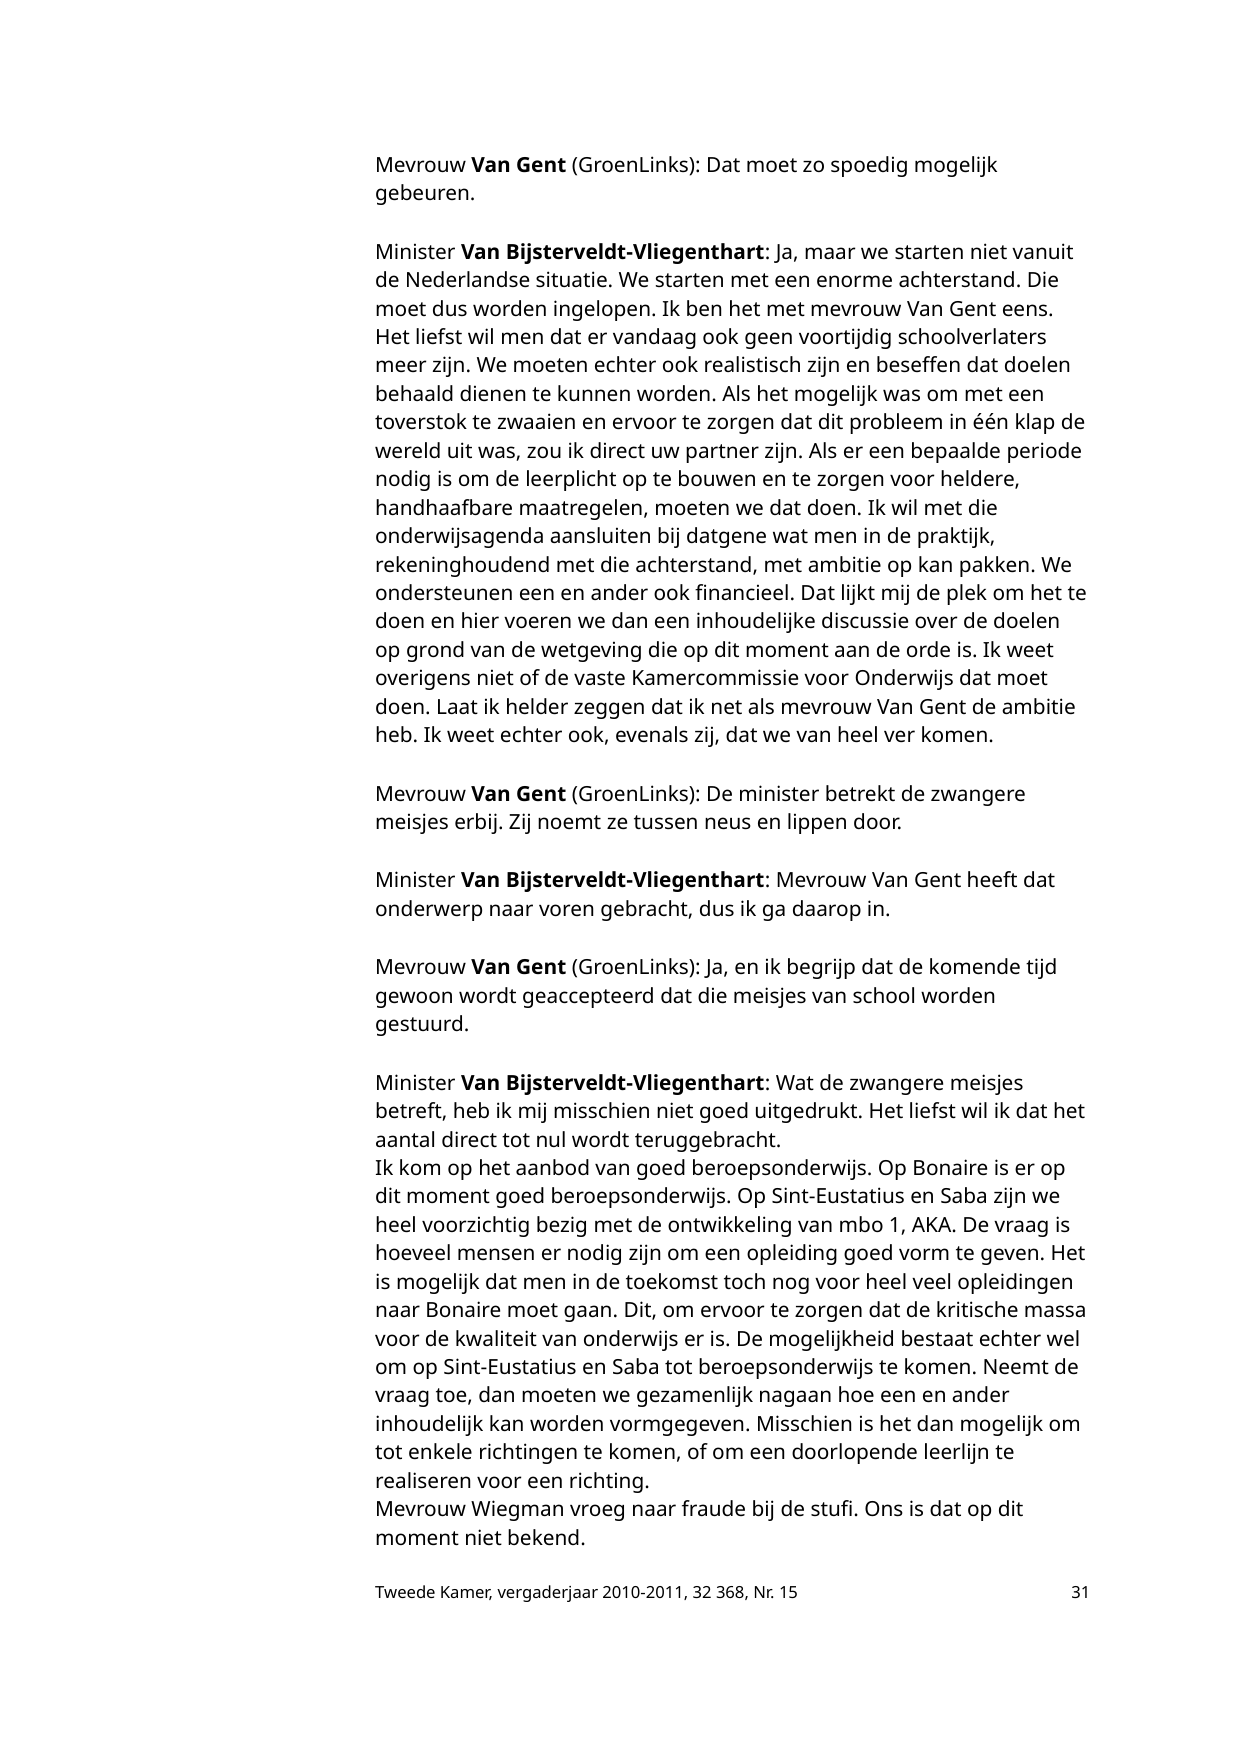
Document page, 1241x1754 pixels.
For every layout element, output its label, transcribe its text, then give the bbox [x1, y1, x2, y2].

text Mevrouw Van Gent (GroenLinks): Dat moet zo spoedig mogelijk gebeuren. [375, 150, 1090, 207]
text Mevrouw Van Gent (GroenLinks): Ja, en ik begrijp dat de komende tijd gewoon wordt geaccepteerd dat die meisjes van school worden gestuurd. [375, 952, 1090, 1038]
text Mevrouw Van Gent (GroenLinks): De minister betrekt de zwangere meisjes erbij. Zij noemt ze tussen neus en lippen door. [375, 779, 1090, 836]
text Minister Van Bijsterveldt-Vliegenthart: Ja, maar we starten niet vanuit de Nederlandse situatie. We starten met een enorme achterstand. Die moet dus worden ingelopen. Ik ben het met mevrouw Van Gent eens. Het liefst wil men dat er vandaag ook geen voortijdig schoolverlaters meer zijn. We moeten echter ook realistisch zijn en beseffen dat doelen behaald dienen te kunnen worden. Als het mogelijk was om met een toverstok te zwaaien en ervoor te zorgen dat dit probleem in één klap de wereld uit was, zou ik direct uw partner zijn. Als er een bepaalde periode nodig is om de leerplicht op te bouwen en te zorgen voor heldere, handhaafbare maatregelen, moeten we dat doen. Ik wil met die onderwijsagenda aansluiten bij datgene wat men in de praktijk, rekeninghoudend met die achterstand, met ambitie op kan pakken. We ondersteunen een en ander ook financieel. Dat lijkt mij de plek om het te doen en hier voeren we dan een inhoudelijke discussie over de doelen op grond van de wetgeving die op dit moment aan de orde is. Ik weet overigens niet of de vaste Kamercommissie voor Onderwijs dat moet doen. Laat ik helder zeggen dat ik net als mevrouw Van Gent de ambitie heb. Ik weet echter ook, evenals zij, dat we van heel ver komen. [375, 237, 1090, 749]
text Ik kom op het aanbod van goed beroepsonderwijs. Op Bonaire is er op dit moment goed beroepsonderwijs. Op Sint-Eustatius en Saba zijn we heel voorzichtig bezig met de ontwikkeling van mbo 1, AKA. De vraag is hoeveel mensen er nodig zijn om een opleiding goed vorm te geven. Het is mogelijk dat men in de toekomst toch nog voor heel veel opleidingen naar Bonaire moet gaan. Dit, om ervoor te zorgen dat de kritische massa voor de kwaliteit van onderwijs er is. De mogelijkheid bestaat echter wel om op Sint-Eustatius en Saba tot beroepsonderwijs te komen. Neemt de vraag toe, dan moeten we gezamenlijk nagaan hoe een en ander inhoudelijk kan worden vormgegeven. Misschien is het dan mogelijk om tot enkele richtingen te komen, of om een doorlopende leerlijn te realiseren voor een richting. [375, 1153, 1090, 1494]
text Minister Van Bijsterveldt-Vliegenthart: Wat de zwangere meisjes betreft, heb ik mij misschien niet goed uitgedrukt. Het liefst wil ik dat het aantal direct tot nul wordt teruggebracht. [375, 1068, 1090, 1153]
text Minister Van Bijsterveldt-Vliegenthart: Mevrouw Van Gent heeft dat onderwerp naar voren gebracht, dus ik ga daarop in. [375, 866, 1090, 922]
text Mevrouw Wiegman vroeg naar fraude bij de stufi. Ons is dat op dit moment niet bekend. [375, 1494, 1090, 1551]
